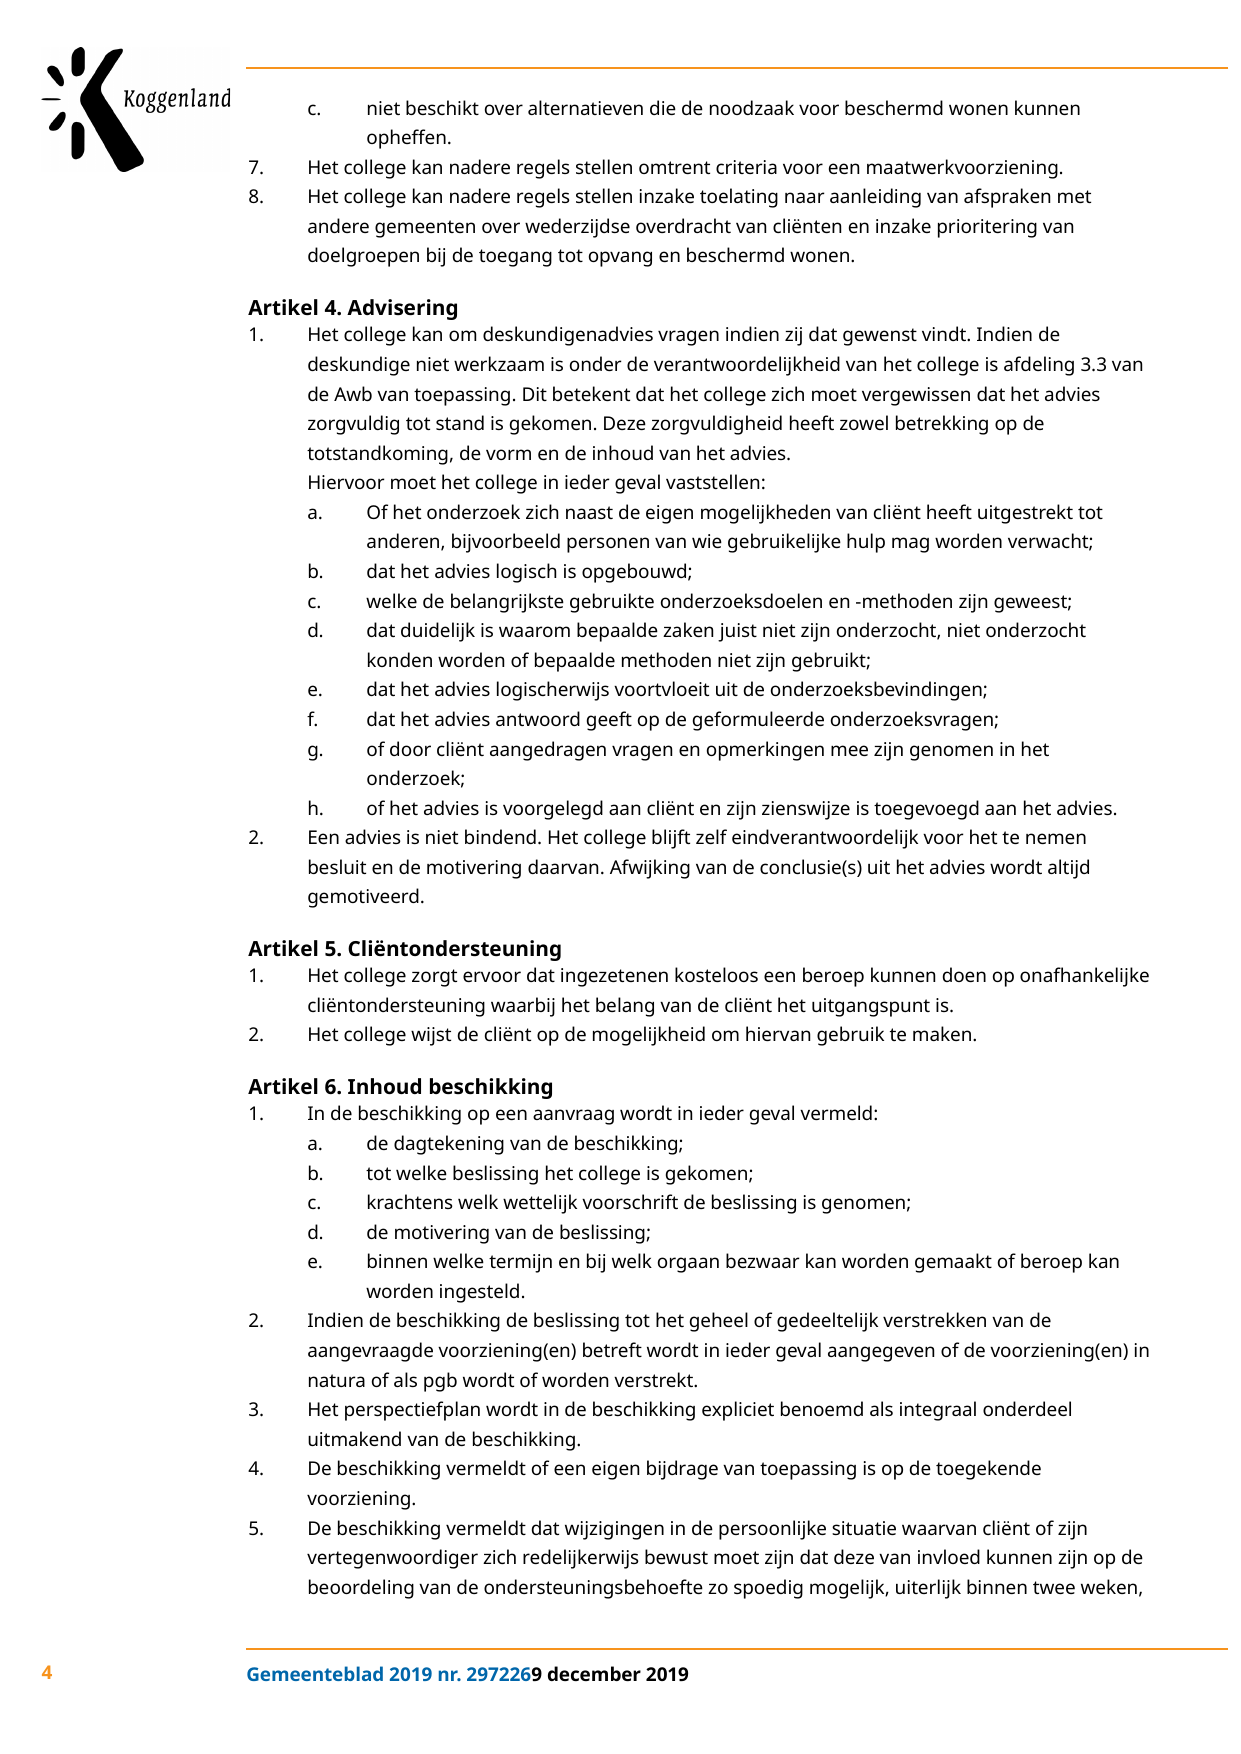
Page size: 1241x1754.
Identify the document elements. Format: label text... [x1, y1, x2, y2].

list tot welke beslissing het college is gekomen; [307, 1160, 1152, 1185]
list Het college kan om deskundigenadvies vragen indien zij dat gewenst vindt. Indien de deskundige niet werkzaam is onder de verantwoordelijkheid van het college is afdeling 3.3 van de Awb van toepassing. Dit betekent dat het college zich moet vergewissen dat het advies zorgvuldig tot stand is gekomen. Deze zorgvuldigheid heeft zowel betrekking op de totstandkoming, de vorm en de inhoud van het advies. [248, 322, 1152, 466]
picture [41, 47, 231, 172]
list niet beschikt over alternatieven die de noodzaak voor beschermd wonen kunnen opheffen. [307, 95, 1152, 150]
list of het advies is voorgelegd aan cliënt en zijn zienswijze is toegevoegd aan het advies. [307, 795, 1152, 821]
list binnen welke termijn en bij welk orgaan bezwaar kan worden gemaakt of beroep kan worden ingesteld. [307, 1248, 1152, 1304]
list dat het advies logischerwijs voortvloeit uit de onderzoeksbevindingen; [307, 677, 1152, 702]
list Een advies is niet bindend. Het college blijft zelf eindverantwoordelijk voor het te nemen besluit en de motivering daarvan. Afwijking van de conclusie(s) uit het advies wordt altijd gemotiveerd. [248, 824, 1152, 909]
list In de beschikking op een aanvraag wordt in ieder geval vermeld: [248, 1101, 1152, 1126]
text Artikel 6. Inhoud beschikking [248, 1072, 1152, 1101]
list Het perspectiefplan wordt in de beschikking expliciet benoemd als integraal onderdeel uitmakend van de beschikking. [248, 1396, 1152, 1452]
list of door cliënt aangedragen vragen en opmerkingen mee zijn genomen in het onderzoek; [307, 736, 1152, 791]
list De beschikking vermeldt of een eigen bijdrage van toepassing is op de toegekende voorziening. [248, 1456, 1152, 1511]
list Het college zorgt ervoor dat ingezetenen kosteloos een beroep kunnen doen op onafhankelijke cliëntondersteuning waarbij het belang van de cliënt het uitgangspunt is. [248, 962, 1152, 1018]
list dat het advies antwoord geeft op de geformuleerde onderzoeksvragen; [307, 706, 1152, 732]
list krachtens welk wettelijk voorschrift de beslissing is genomen; [307, 1189, 1152, 1215]
list Het college kan nadere regels stellen omtrent criteria voor een maatwerkvoorziening. [248, 154, 1152, 180]
list welke de belangrijkste gebruikte onderzoeksdoelen en -methoden zijn geweest; [307, 588, 1152, 613]
list Indien de beschikking de beslissing tot het geheel of gedeeltelijk verstrekken van de aangevraagde voorziening(en) betreft wordt in ieder geval aangegeven of de voorziening(en) in natura of als pgb wordt of worden verstrekt. [248, 1308, 1152, 1392]
list de dagtekening van de beschikking; [307, 1130, 1152, 1156]
list Hiervoor moet het college in ieder geval vaststellen: [248, 469, 1152, 495]
list Of het onderzoek zich naast de eigen mogelijkheden van cliënt heeft uitgestrekt tot anderen, bijvoorbeeld personen van wie gebruikelijke hulp mag worden verwacht; [307, 499, 1152, 554]
text Artikel 4. Advisering [248, 293, 1152, 322]
list dat duidelijk is waarom bepaalde zaken juist niet zijn onderzocht, niet onderzocht konden worden of bepaalde methoden niet zijn gebruikt; [307, 617, 1152, 673]
list dat het advies logisch is opgebouwd; [307, 558, 1152, 584]
list de motivering van de beslissing; [307, 1219, 1152, 1244]
list Het college kan nadere regels stellen inzake toelating naar aanleiding van afspraken met andere gemeenten over wederzijdse overdracht van cliënten en inzake prioritering van doelgroepen bij de toegang tot opvang en beschermd wonen. [248, 183, 1152, 268]
text Artikel 5. Cliëntondersteuning [248, 934, 1152, 962]
list De beschikking vermeldt dat wijzigingen in de persoonlijke situatie waarvan cliënt of zijn vertegenwoordiger zich redelijkerwijs bewust moet zijn dat deze van invloed kunnen zijn op de beoordeling van de ondersteuningsbehoefte zo spoedig mogelijk, uiterlijk binnen twee weken, [248, 1515, 1152, 1599]
list Het college wijst de cliënt op de mogelijkheid om hiervan gebruik te maken. [248, 1022, 1152, 1047]
